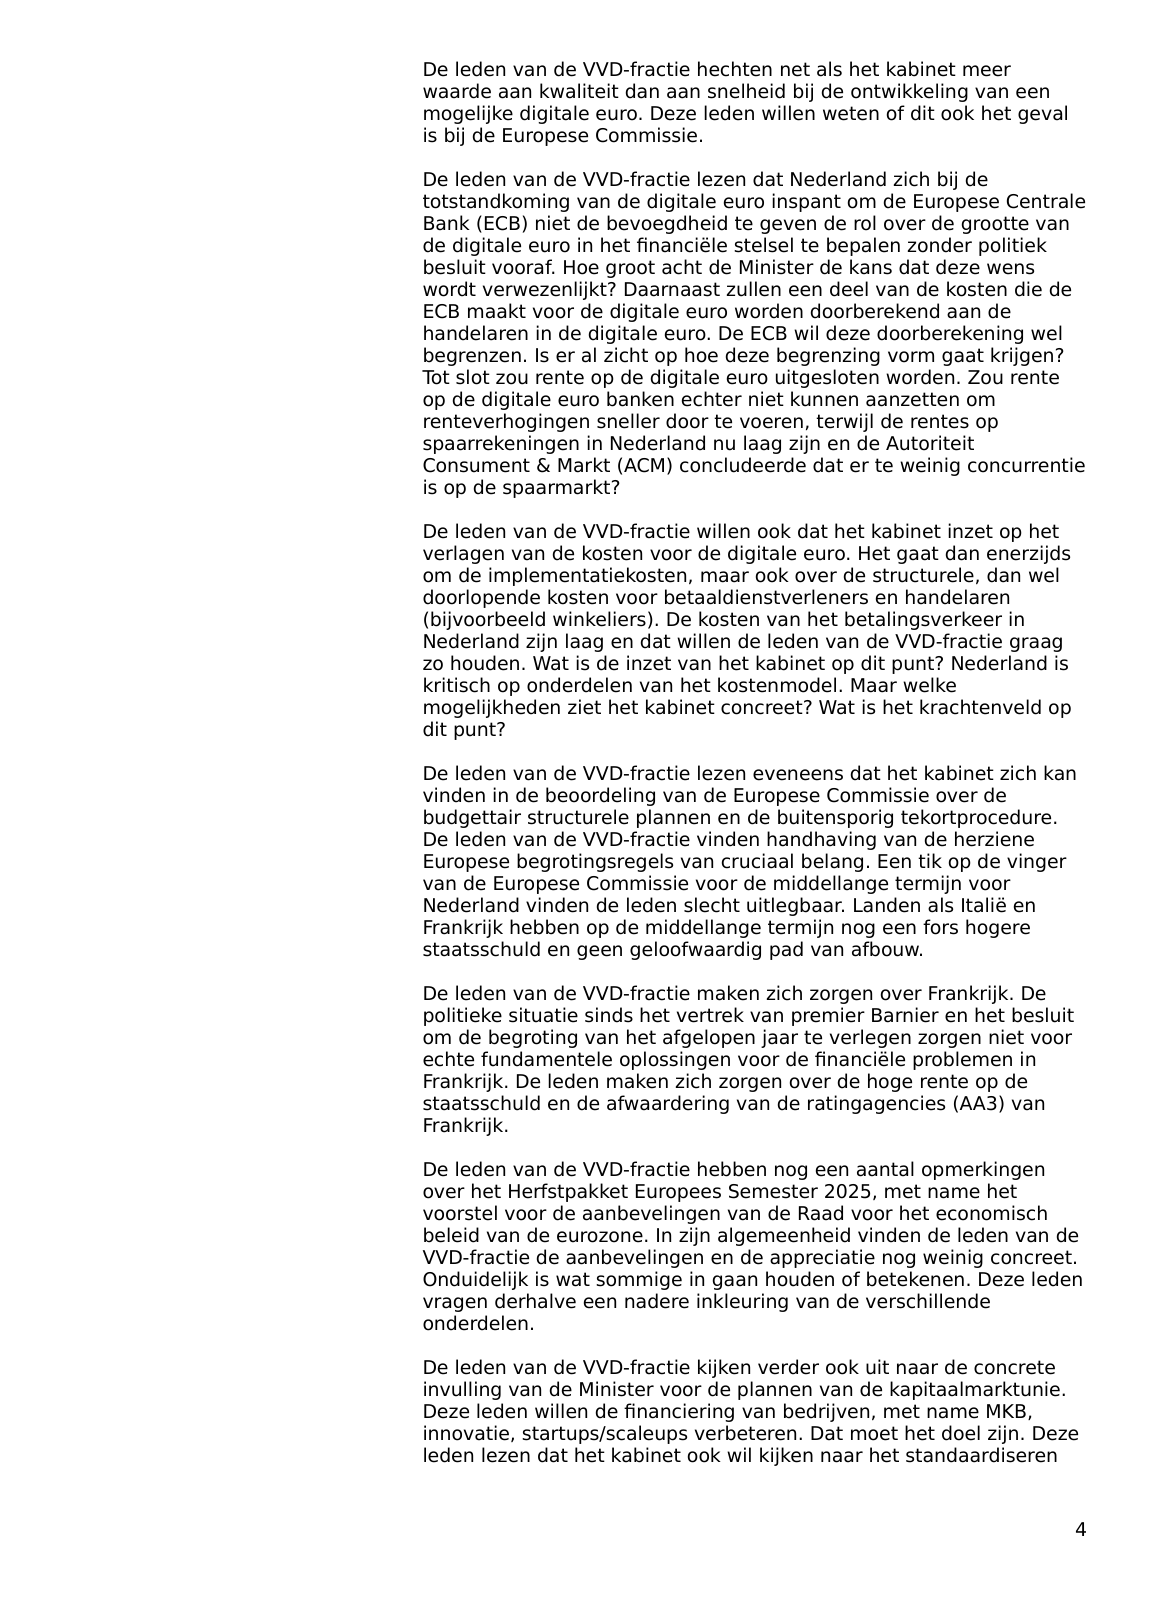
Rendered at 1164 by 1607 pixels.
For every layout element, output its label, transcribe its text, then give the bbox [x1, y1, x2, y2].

text De leden van de VVD-fractie hechten net als het kabinet meer waarde aan kwaliteit dan aan snelheid bij de ontwikkeling van een mogelijke digitale euro. Deze leden willen weten of dit ook het geval is bij de Europese Commissie. [422, 59, 1087, 147]
text De leden van de VVD-fractie maken zich zorgen over Frankrijk. De politieke situatie sinds het vertrek van premier Barnier en het besluit om de begroting van het afgelopen jaar te verlegen zorgen niet voor echte fundamentele oplossingen voor de financiële problemen in Frankrijk. De leden maken zich zorgen over de hoge rente op de staatsschuld en de afwaardering van de ratingagencies (AA3) van Frankrijk. [422, 983, 1087, 1137]
text De leden van de VVD-fractie willen ook dat het kabinet inzet op het verlagen van de kosten voor de digitale euro. Het gaat dan enerzijds om de implementatiekosten, maar ook over de structurele, dan wel doorlopende kosten voor betaaldienstverleners en handelaren (bijvoorbeeld winkeliers). De kosten van het betalingsverkeer in Nederland zijn laag en dat willen de leden van de VVD-fractie graag zo houden. Wat is de inzet van het kabinet op dit punt? Nederland is kritisch op onderdelen van het kostenmodel. Maar welke mogelijkheden ziet het kabinet concreet? Wat is het krachtenveld op dit punt? [422, 521, 1087, 741]
text De leden van de VVD-fractie kijken verder ook uit naar de concrete invulling van de Minister voor de plannen van de kapitaalmarktunie. Deze leden willen de financiering van bedrijven, met name MKB, innovatie, startups/scaleups verbeteren. Dat moet het doel zijn. Deze leden lezen dat het kabinet ook wil kijken naar het standaardiseren [422, 1357, 1087, 1467]
text De leden van de VVD-fractie hebben nog een aantal opmerkingen over het Herfstpakket Europees Semester 2025, met name het voorstel voor de aanbevelingen van de Raad voor het economisch beleid van de eurozone. In zijn algemeenheid vinden de leden van de VVD-fractie de aanbevelingen en de appreciatie nog weinig concreet. Onduidelijk is wat sommige in gaan houden of betekenen. Deze leden vragen derhalve een nadere inkleuring van de verschillende onderdelen. [422, 1159, 1087, 1335]
text De leden van de VVD-fractie lezen eveneens dat het kabinet zich kan vinden in de beoordeling van de Europese Commissie over de budgettair structurele plannen en de buitensporig tekortprocedure. De leden van de VVD-fractie vinden handhaving van de herziene Europese begrotingsregels van cruciaal belang. Een tik op de vinger van de Europese Commissie voor de middellange termijn voor Nederland vinden de leden slecht uitlegbaar. Landen als Italië en Frankrijk hebben op de middellange termijn nog een fors hogere staatsschuld en geen geloofwaardig pad van afbouw. [422, 763, 1087, 961]
text De leden van de VVD-fractie lezen dat Nederland zich bij de totstandkoming van de digitale euro inspant om de Europese Centrale Bank (ECB) niet de bevoegdheid te geven de rol over de grootte van de digitale euro in het financiële stelsel te bepalen zonder politiek besluit vooraf. Hoe groot acht de Minister de kans dat deze wens wordt verwezenlijkt? Daarnaast zullen een deel van de kosten die de ECB maakt voor de digitale euro worden doorberekend aan de handelaren in de digitale euro. De ECB wil deze doorberekening wel begrenzen. Is er al zicht op hoe deze begrenzing vorm gaat krijgen? Tot slot zou rente op de digitale euro uitgesloten worden. Zou rente op de digitale euro banken echter niet kunnen aanzetten om renteverhogingen sneller door te voeren, terwijl de rentes op spaarrekeningen in Nederland nu laag zijn en de Autoriteit Consument & Markt (ACM) concludeerde dat er te weinig concurrentie is op de spaarmarkt? [422, 169, 1087, 499]
